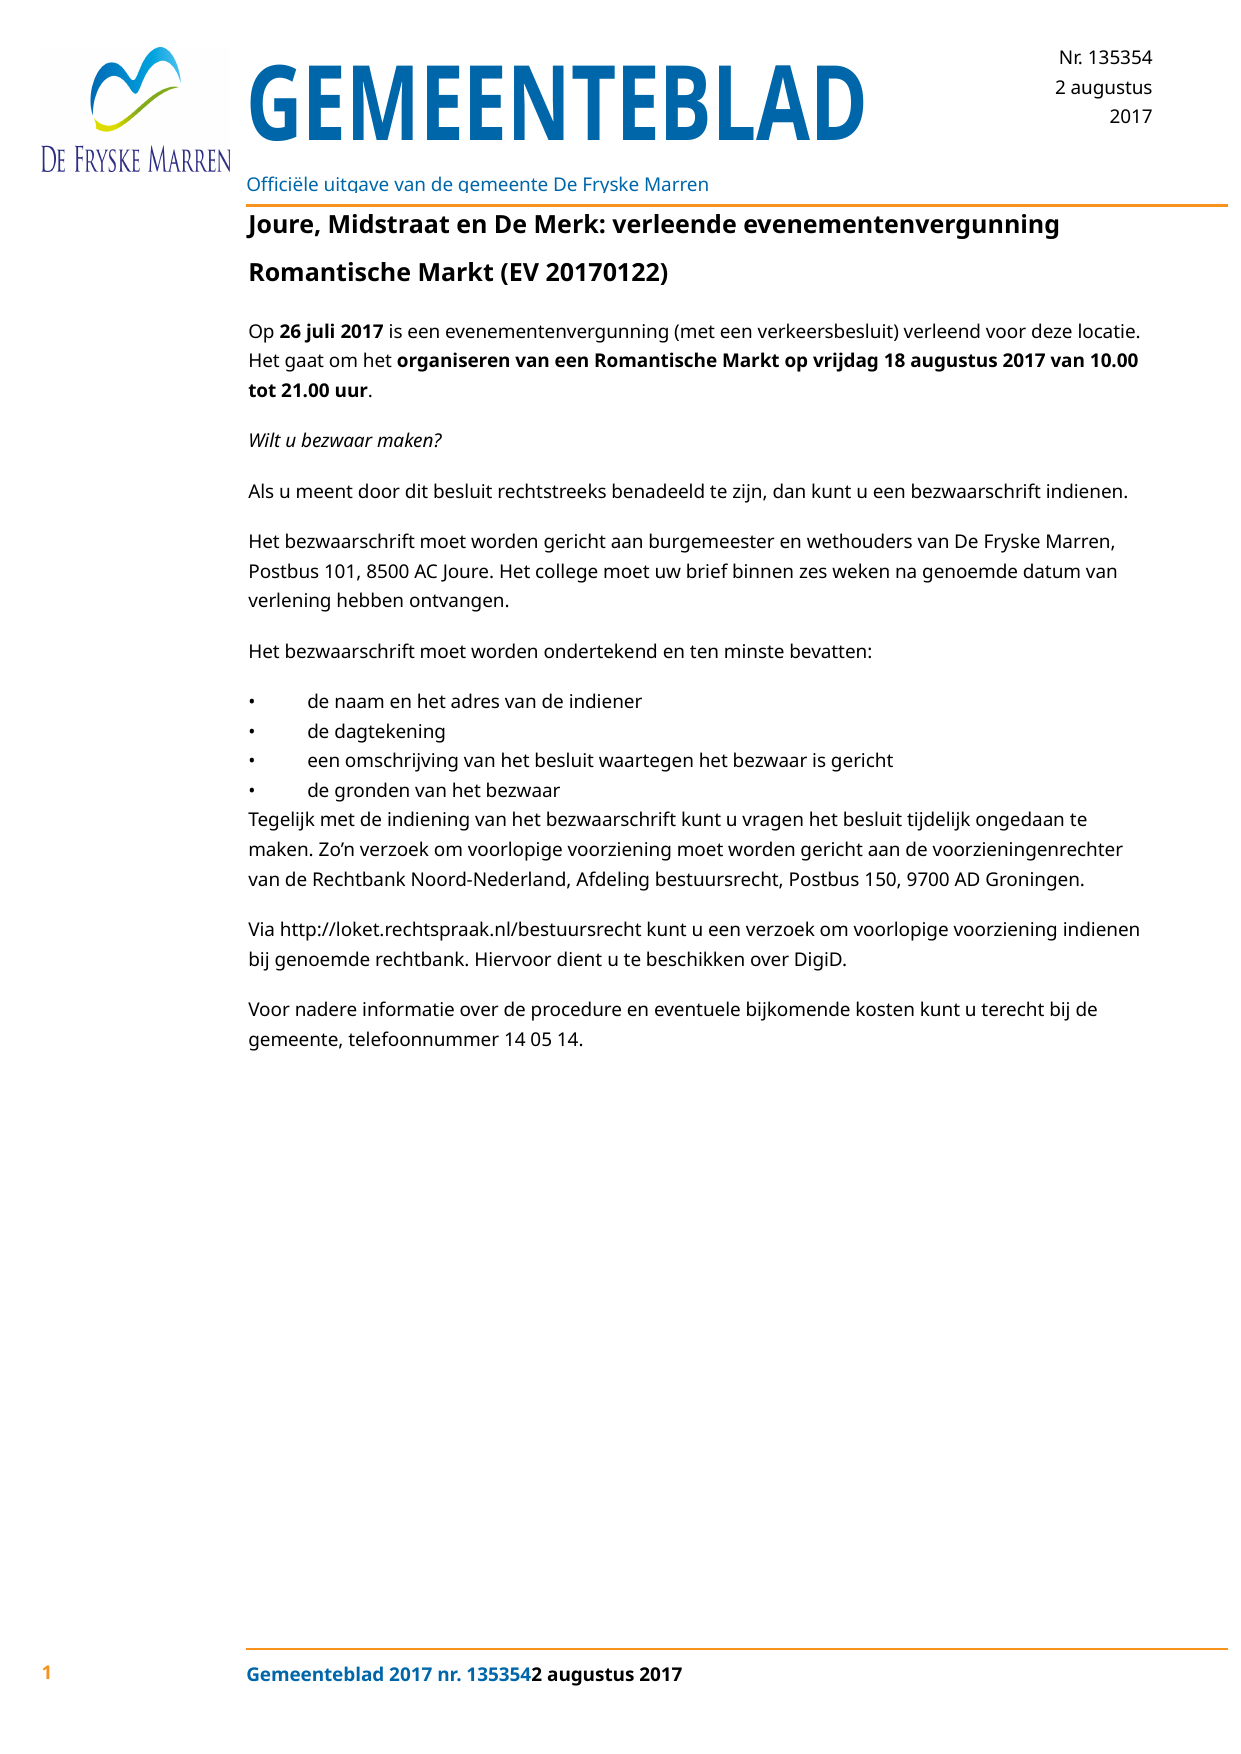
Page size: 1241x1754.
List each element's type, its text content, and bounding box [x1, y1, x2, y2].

list een omschrijving van het besluit waartegen het bezwaar is gericht [248, 747, 1152, 773]
picture [41, 47, 231, 172]
text Via http://loket.rechtspraak.nl/bestuursrecht kunt u een verzoek om voorlopige voorziening indienen bij genoemde rechtbank. Hiervoor dient u te beschikken over DigiD. [248, 916, 1152, 972]
list de gronden van het bezwaar [248, 777, 1152, 803]
list de naam en het adres van de indiener [248, 688, 1152, 714]
text Op 26 juli 2017 is een evenementenvergunning (met een verkeersbesluit) verleend voor deze locatie. Het gaat om het organiseren van een Romantische Markt op vrijdag 18 augustus 2017 van 10.00 tot 21.00 uur. [248, 318, 1152, 403]
text Het bezwaarschrift moet worden gericht aan burgemeester en wethouders van De Fryske Marren, Postbus 101, 8500 AC Joure. Het college moet uw brief binnen zes weken na genoemde datum van verlening hebben ontvangen. [248, 528, 1152, 613]
text Joure, Midstraat en De Merk: verleende evenementenvergunning Romantische Markt (EV 20170122) [248, 207, 1152, 288]
text Wilt u bezwaar maken? [248, 427, 1152, 453]
text Tegelijk met de indiening van het bezwaarschrift kunt u vragen het besluit tijdelijk ongedaan te maken. Zo’n verzoek om voorlopige voorziening moet worden gericht aan de voorzieningenrechter van de Rechtbank Noord-Nederland, Afdeling bestuursrecht, Postbus 150, 9700 AD Groningen. [248, 807, 1152, 892]
text Het bezwaarschrift moet worden ondertekend en ten minste bevatten: [248, 638, 1152, 664]
list de dagtekening [248, 718, 1152, 744]
text Als u meent door dit besluit rechtstreeks benadeeld te zijn, dan kunt u een bezwaarschrift indienen. [248, 478, 1152, 504]
text Voor nadere informatie over de procedure en eventuele bijkomende kosten kunt u terecht bij de gemeente, telefoonnummer 14 05 14. [248, 996, 1152, 1052]
